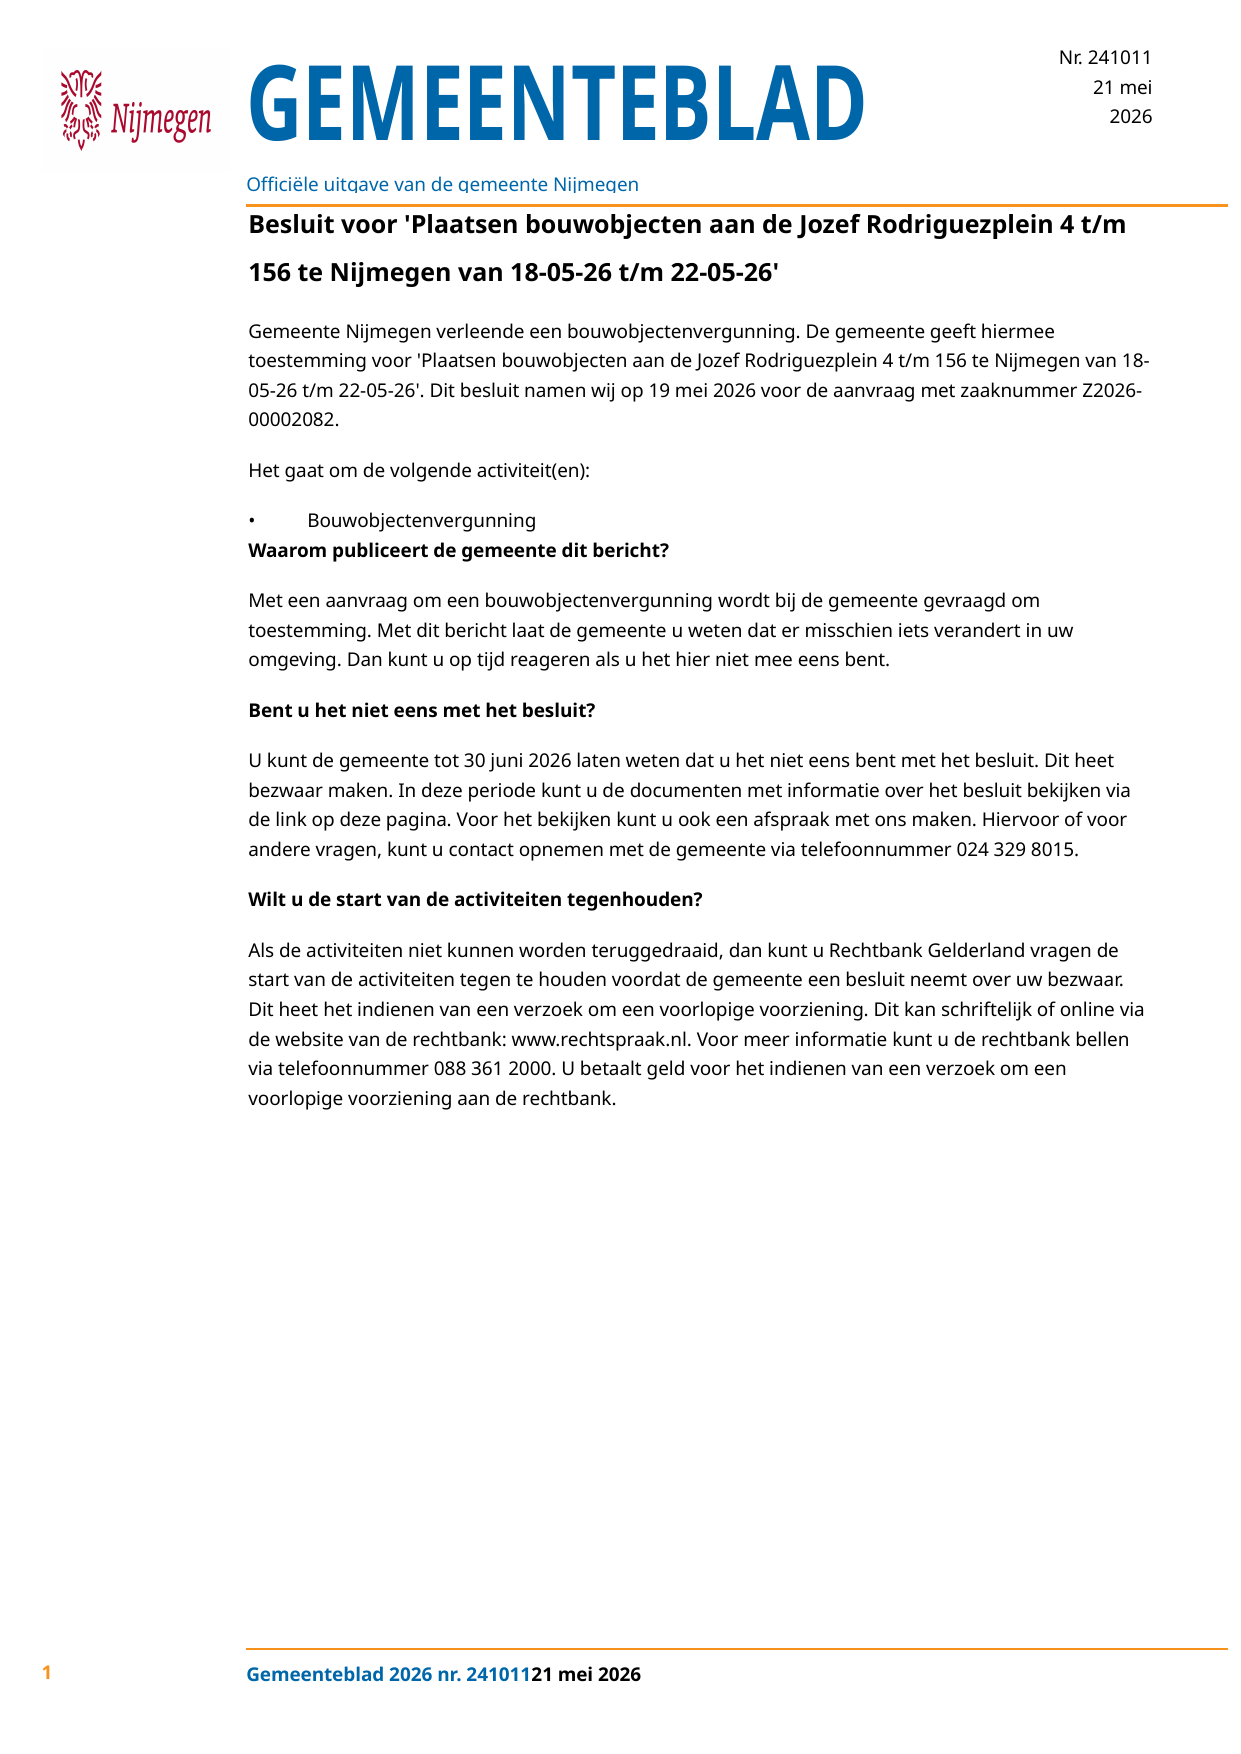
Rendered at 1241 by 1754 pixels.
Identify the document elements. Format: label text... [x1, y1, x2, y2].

text Waarom publiceert de gemeente dit bericht? [248, 537, 1152, 563]
picture [41, 47, 231, 172]
text Als de activiteiten niet kunnen worden teruggedraaid, dan kunt u Rechtbank Gelderland vragen de start van de activiteiten tegen te houden voordat de gemeente een besluit neemt over uw bezwaar. Dit heet het indienen van een verzoek om een voorlopige voorziening. Dit kan schriftelijk of online via de website van de rechtbank: www.rechtspraak.nl. Voor meer informatie kunt u de rechtbank bellen via telefoonnummer 088 361 2000. U betaalt geld voor het indienen van een verzoek om een voorlopige voorziening aan de rechtbank. [248, 937, 1152, 1111]
text U kunt de gemeente tot 30 juni 2026 laten weten dat u het niet eens bent met het besluit. Dit heet bezwaar maken. In deze periode kunt u de documenten met informatie over het besluit bekijken via de link op deze pagina. Voor het bekijken kunt u ook een afspraak met ons maken. Hiervoor of voor andere vragen, kunt u contact opnemen met de gemeente via telefoonnummer 024 329 8015. [248, 747, 1152, 862]
text Gemeente Nijmegen verleende een bouwobjectenvergunning. De gemeente geeft hiermee toestemming voor 'Plaatsen bouwobjecten aan de Jozef Rodriguezplein 4 t/m 156 te Nijmegen van 18-05-26 t/m 22-05-26'. Dit besluit namen wij op 19 mei 2026 voor de aanvraag met zaaknummer Z2026-00002082. [248, 318, 1152, 432]
text Besluit voor 'Plaatsen bouwobjecten aan de Jozef Rodriguezplein 4 t/m 156 te Nijmegen van 18-05-26 t/m 22-05-26' [248, 207, 1152, 288]
list Bouwobjectenvergunning [248, 507, 1152, 533]
text Wilt u de start van de activiteiten tegenhouden? [248, 887, 1152, 912]
text Bent u het niet eens met het besluit? [248, 697, 1152, 723]
text Het gaat om de volgende activiteit(en): [248, 457, 1152, 483]
text Met een aanvraag om een bouwobjectenvergunning wordt bij de gemeente gevraagd om toestemming. Met dit bericht laat de gemeente u weten dat er misschien iets verandert in uw omgeving. Dan kunt u op tijd reageren als u het hier niet mee eens bent. [248, 587, 1152, 672]
